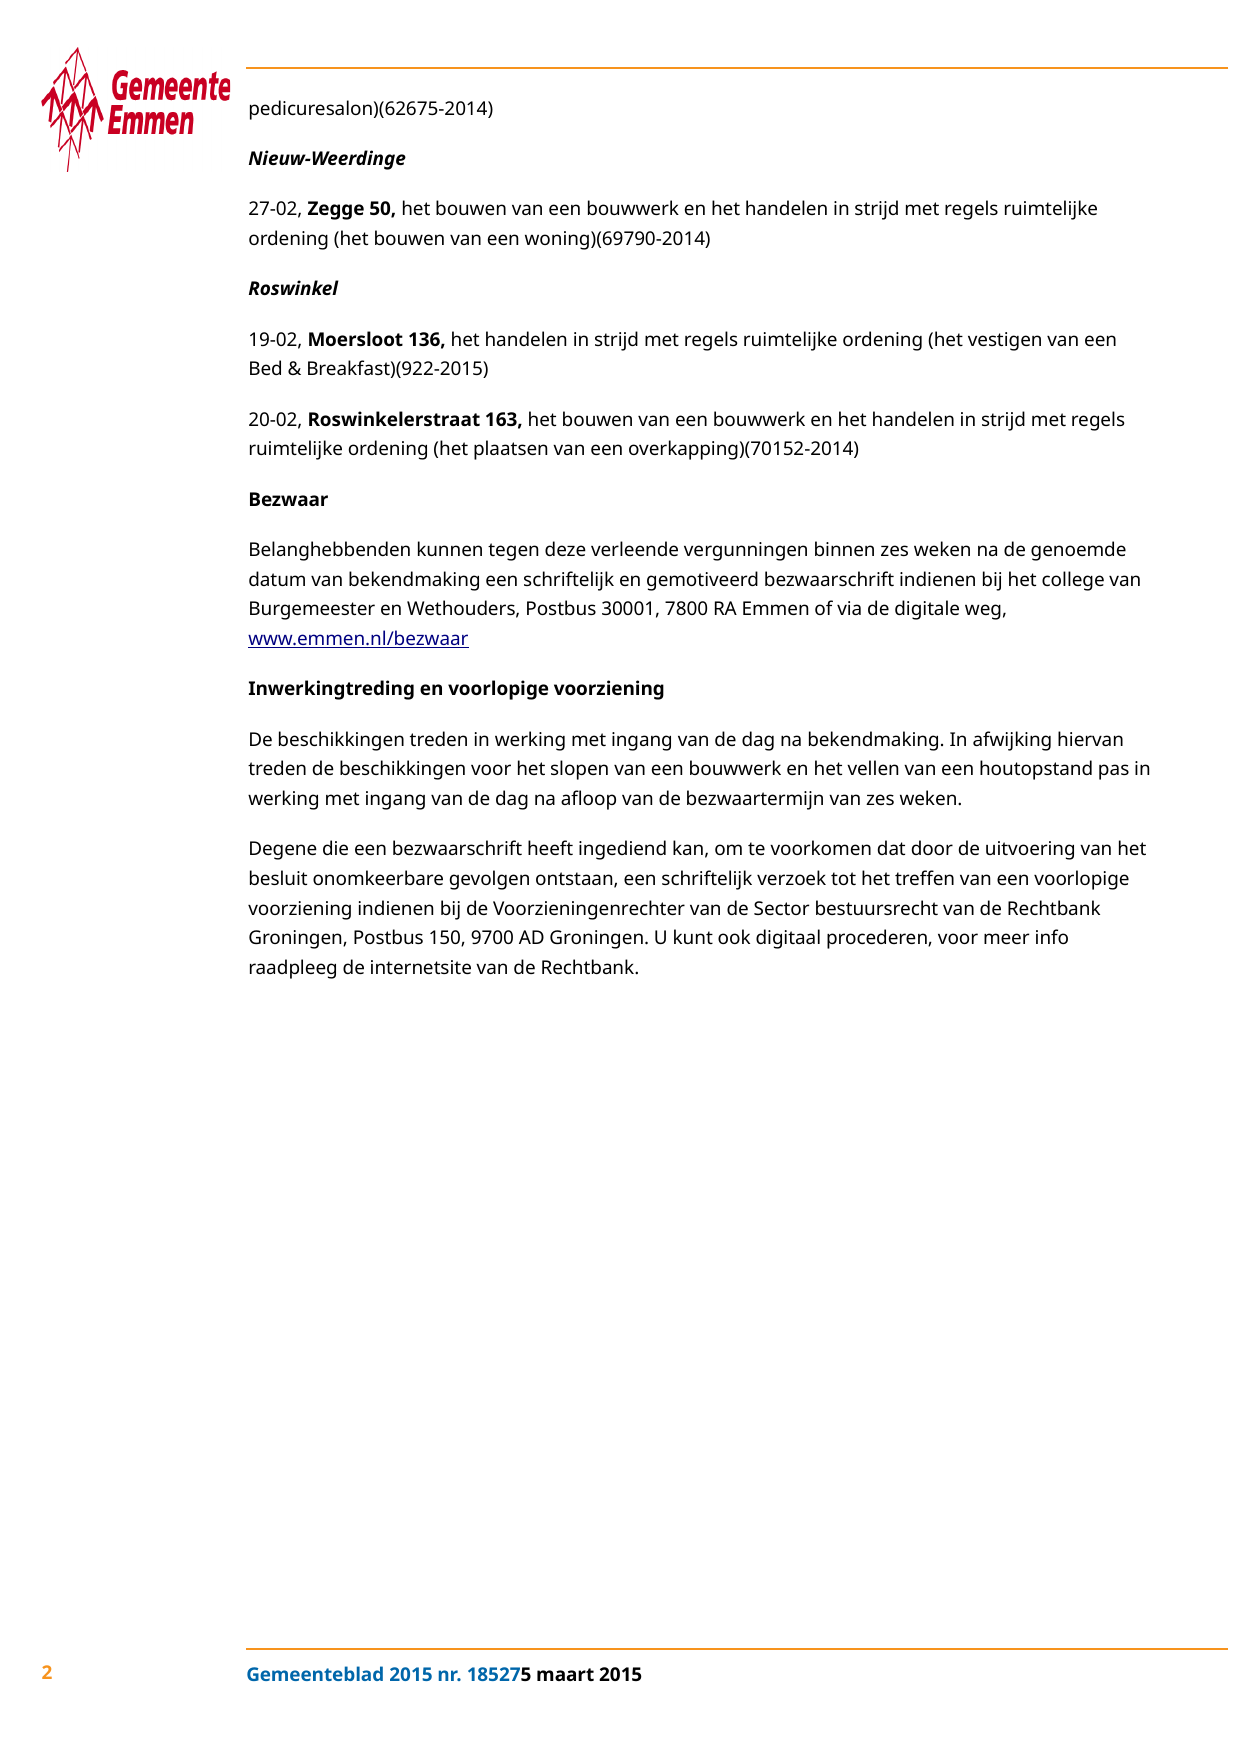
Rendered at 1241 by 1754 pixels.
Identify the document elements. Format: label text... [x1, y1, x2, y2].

text Belanghebbenden kunnen tegen deze verleende vergunningen binnen zes weken na de genoemde datum van bekendmaking een schriftelijk en gemotiveerd bezwaarschrift indienen bij het college van Burgemeester en Wethouders, Postbus 30001, 7800 RA Emmen of via de digitale weg, www.emmen.nl/bezwaar [248, 536, 1152, 651]
text Bezwaar [248, 486, 1152, 512]
text pedicuresalon)(62675-2014) [248, 95, 1152, 121]
picture [41, 47, 231, 172]
text De beschikkingen treden in werking met ingang van de dag na bekendmaking. In afwijking hiervan treden de beschikkingen voor het slopen van een bouwwerk en het vellen van een houtopstand pas in werking met ingang van de dag na afloop van de bezwaartermijn van zes weken. [248, 726, 1152, 811]
text Roswinkel [248, 276, 1152, 301]
text Inwerkingtreding en voorlopige voorziening [248, 676, 1152, 701]
text Nieuw-Weerdinge [248, 145, 1152, 171]
text 19-02, Moersloot 136, het handelen in strijd met regels ruimtelijke ordening (het vestigen van een Bed & Breakfast)(922-2015) [248, 326, 1152, 381]
text 20-02, Roswinkelerstraat 163, het bouwen van een bouwwerk en het handelen in strijd met regels ruimtelijke ordening (het plaatsen van een overkapping)(70152-2014) [248, 406, 1152, 461]
text Degene die een bezwaarschrift heeft ingediend kan, om te voorkomen dat door de uitvoering van het besluit onomkeerbare gevolgen ontstaan, een schriftelijk verzoek tot het treffen van een voorlopige voorziening indienen bij de Voorzieningenrechter van de Sector bestuursrecht van de Rechtbank Groningen, Postbus 150, 9700 AD Groningen. U kunt ook digitaal procederen, voor meer info raadpleeg de internetsite van de Rechtbank. [248, 836, 1152, 980]
text 27-02, Zegge 50, het bouwen van een bouwwerk en het handelen in strijd met regels ruimtelijke ordening (het bouwen van een woning)(69790-2014) [248, 196, 1152, 251]
